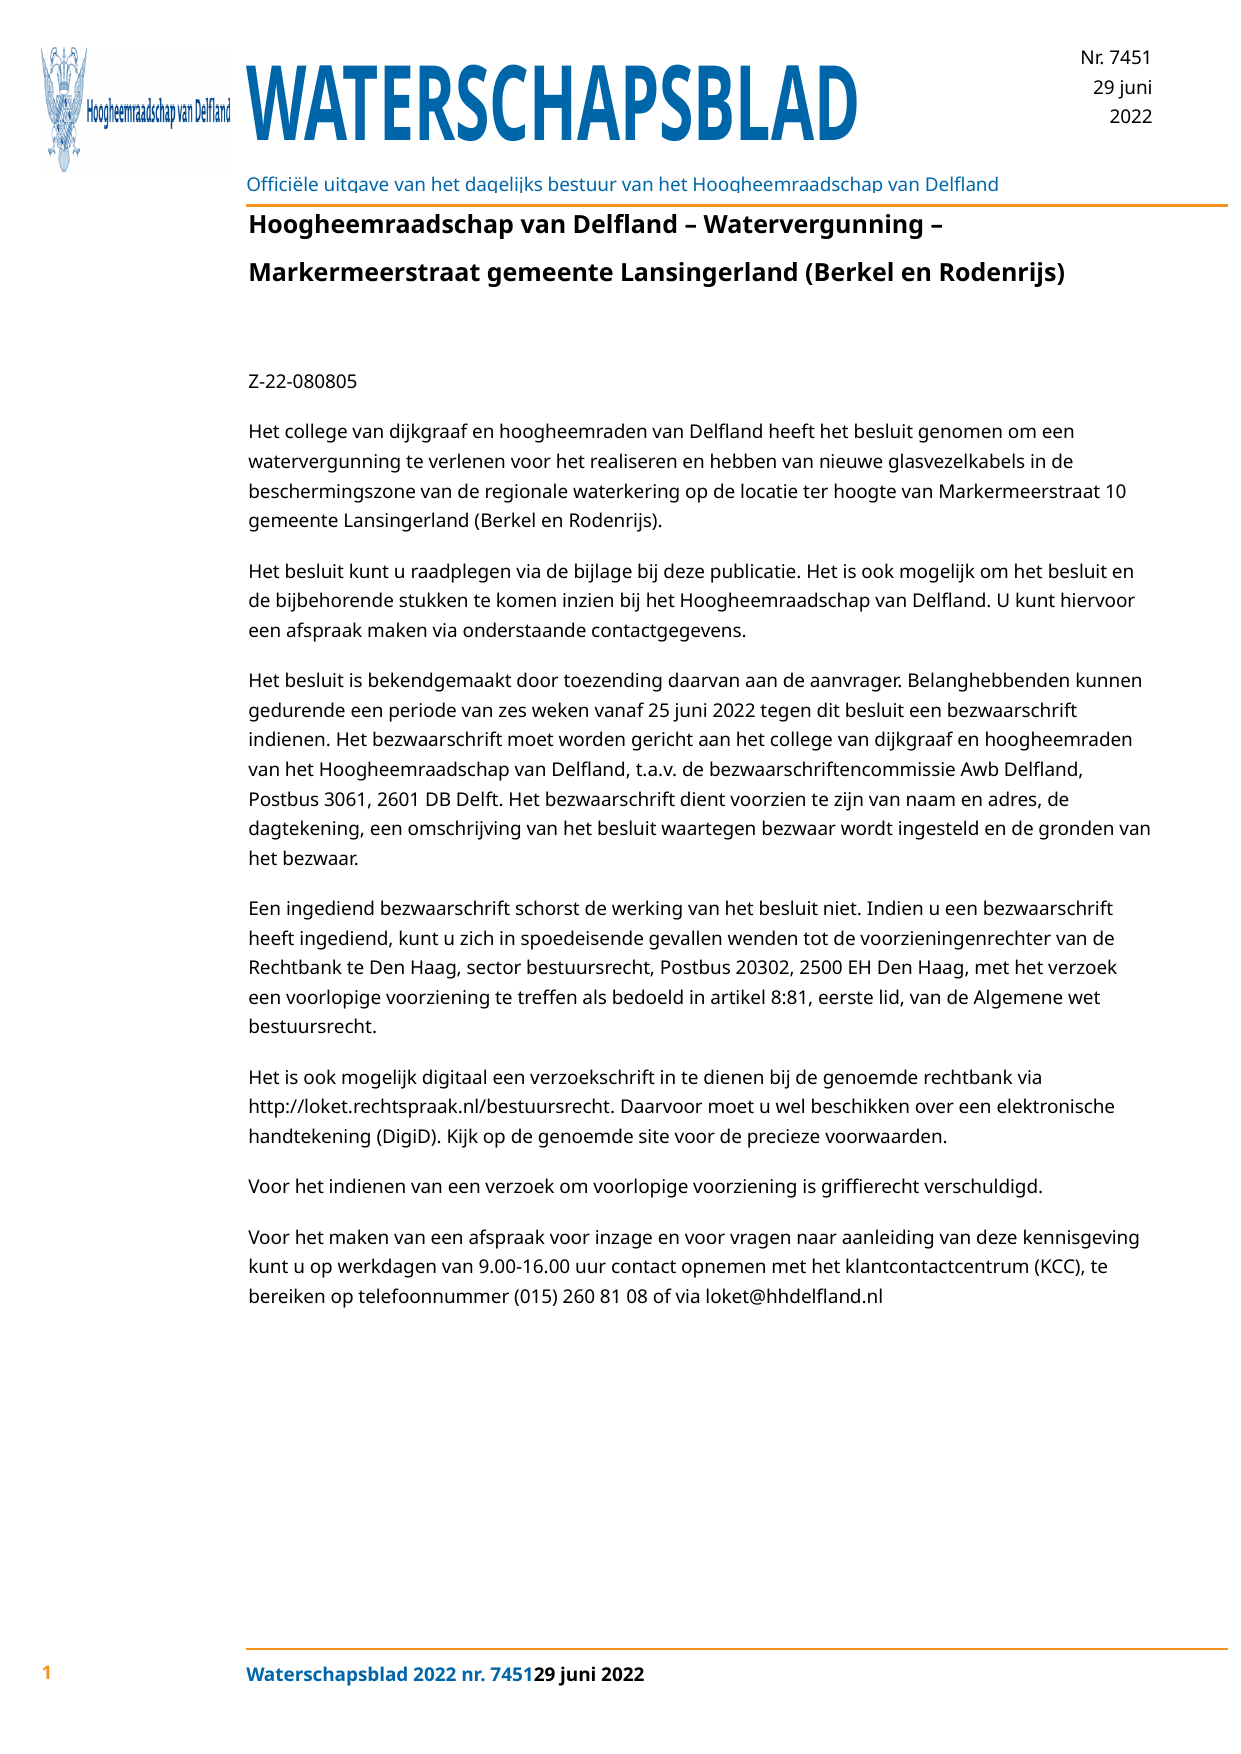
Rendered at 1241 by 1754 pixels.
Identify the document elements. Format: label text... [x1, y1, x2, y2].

text Hoogheemraadschap van Delfland – Watervergunning – Markermeerstraat gemeente Lansingerland (Berkel en Rodenrijs) [248, 207, 1152, 288]
picture [41, 47, 231, 172]
text Het is ook mogelijk digitaal een verzoekschrift in te dienen bij de genoemde rechtbank via http://loket.rechtspraak.nl/bestuursrecht. Daarvoor moet u wel beschikken over een elektronische handtekening (DigiD). Kijk op de genoemde site voor de precieze voorwaarden. [248, 1064, 1152, 1149]
text Een ingediend bezwaarschrift schorst de werking van het besluit niet. Indien u een bezwaarschrift heeft ingediend, kunt u zich in spoedeisende gevallen wenden tot de voorzieningenrechter van de Rechtbank te Den Haag, sector bestuursrecht, Postbus 20302, 2500 EH Den Haag, met het verzoek een voorlopige voorziening te treffen als bedoeld in artikel 8:81, eerste lid, van de Algemene wet bestuursrecht. [248, 895, 1152, 1039]
text Voor het indienen van een verzoek om voorlopige voorziening is griffierecht verschuldigd. [248, 1174, 1152, 1199]
text Voor het maken van een afspraak voor inzage en voor vragen naar aanleiding van deze kennisgeving kunt u op werkdagen van 9.00-16.00 uur contact opnemen met het klantcontactcentrum (KCC), te bereiken op telefoonnummer (015) 260 81 08 of via loket@hhdelfland.nl [248, 1224, 1152, 1309]
text Het college van dijkgraaf en hoogheemraden van Delfland heeft het besluit genomen om een watervergunning te verlenen voor het realiseren en hebben van nieuwe glasvezelkabels in de beschermingszone van de regionale waterkering op de locatie ter hoogte van Markermeerstraat 10 gemeente Lansingerland (Berkel en Rodenrijs). [248, 419, 1152, 533]
text Het besluit is bekendgemaakt door toezending daarvan aan de aanvrager. Belanghebbenden kunnen gedurende een periode van zes weken vanaf 25 juni 2022 tegen dit besluit een bezwaarschrift indienen. Het bezwaarschrift moet worden gericht aan het college van dijkgraaf en hoogheemraden van het Hoogheemraadschap van Delfland, t.a.v. de bezwaarschriftencommissie Awb Delfland, Postbus 3061, 2601 DB Delft. Het bezwaarschrift dient voorzien te zijn van naam en adres, de dagtekening, een omschrijving van het besluit waartegen bezwaar wordt ingesteld en de gronden van het bezwaar. [248, 667, 1152, 871]
text Z-22-080805 [248, 368, 1152, 394]
text Het besluit kunt u raadplegen via de bijlage bij deze publicatie. Het is ook mogelijk om het besluit en de bijbehorende stukken te komen inzien bij het Hoogheemraadschap van Delfland. U kunt hiervoor een afspraak maken via onderstaande contactgegevens. [248, 558, 1152, 643]
